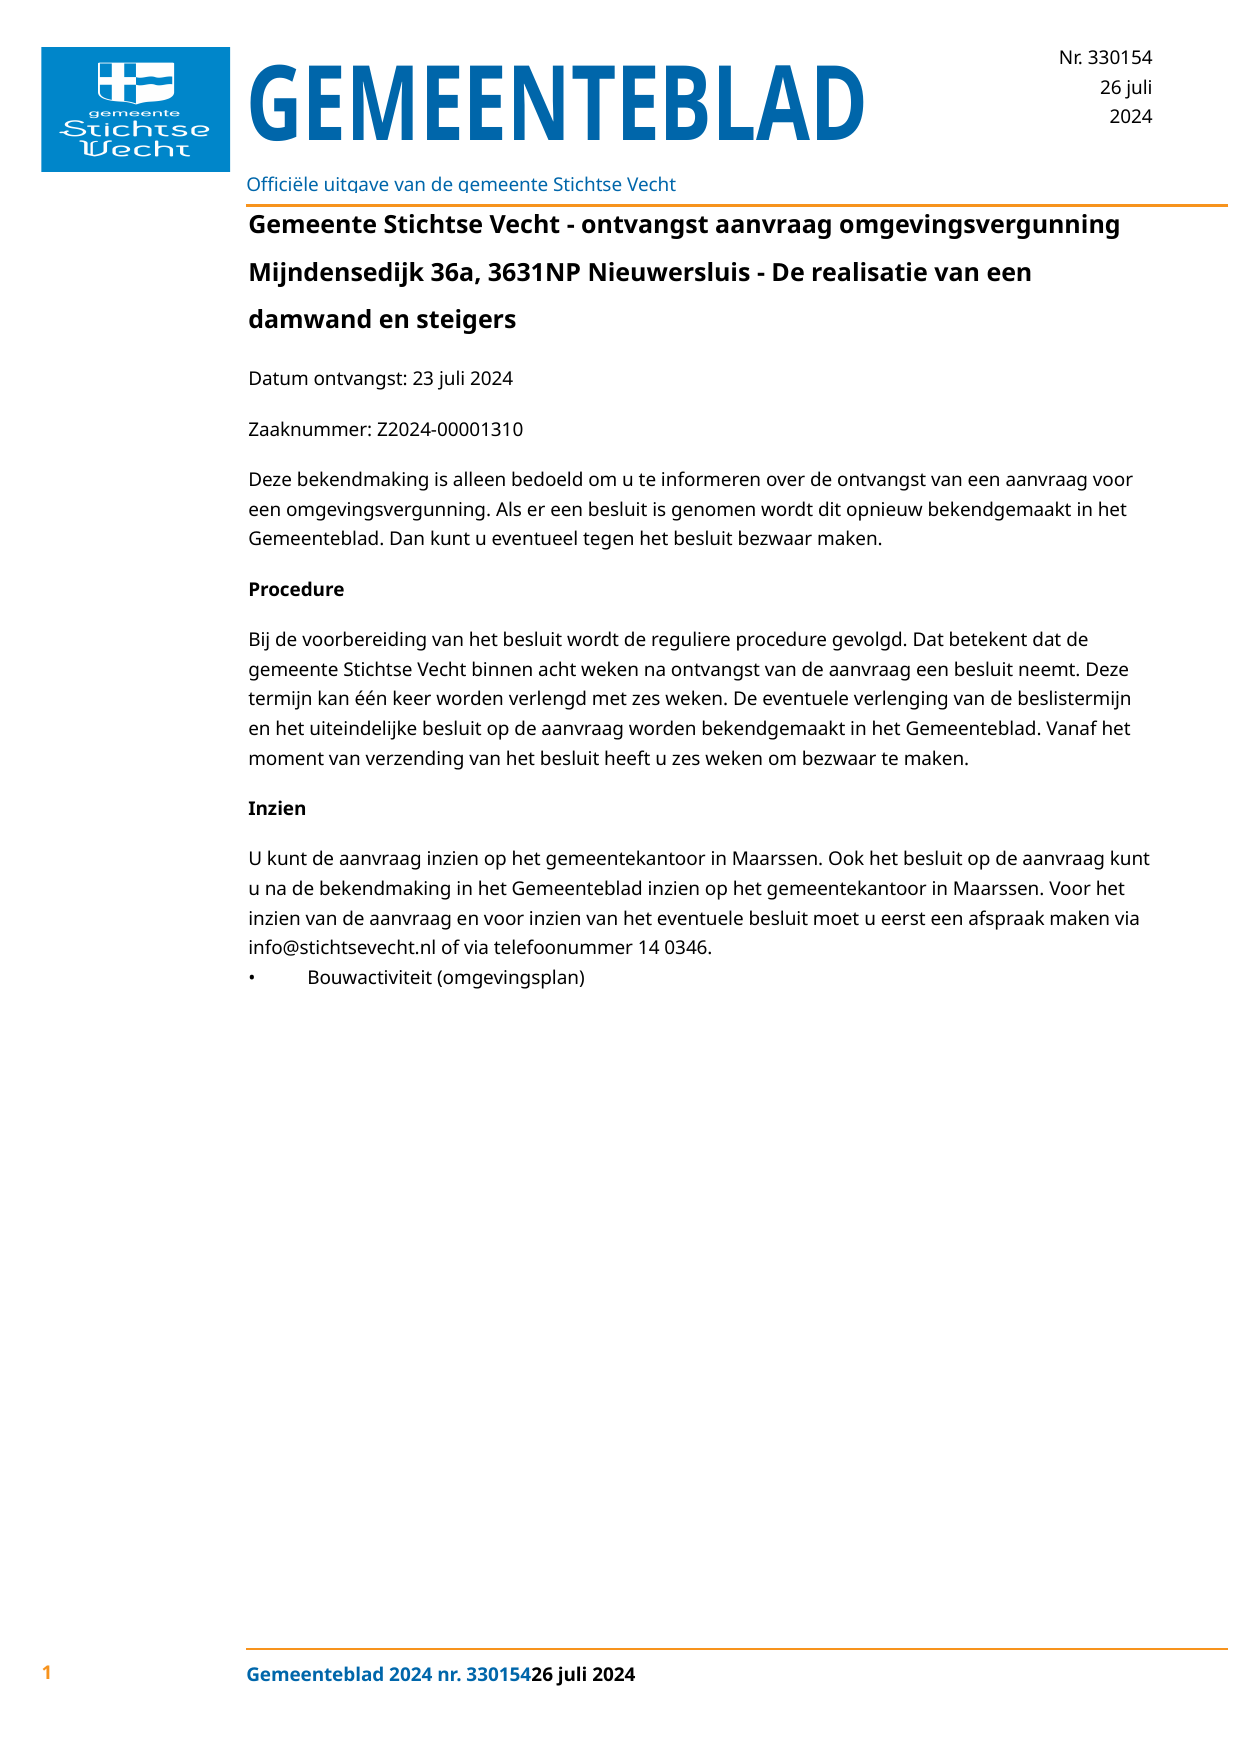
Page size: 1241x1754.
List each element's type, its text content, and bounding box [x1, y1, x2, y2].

text Inzien [248, 795, 1152, 821]
list Bouwactiviteit (omgevingsplan) [248, 964, 1152, 989]
text Datum ontvangst: 23 juli 2024 [248, 366, 1152, 391]
text Gemeente Stichtse Vecht - ontvangst aanvraag omgevingsvergunning Mijndensedijk 36a, 3631NP Nieuwersluis - De realisatie van een damwand en steigers [248, 207, 1152, 336]
picture [99, 63, 135, 101]
picture [137, 63, 174, 103]
text Zaaknummer: Z2024-00001310 [248, 416, 1152, 442]
text Bij de voorbereiding van het besluit wordt de reguliere procedure gevolgd. Dat betekent dat de gemeente Stichtse Vecht binnen acht weken na ontvangst van de aanvraag een besluit neemt. Deze termijn kan één keer worden verlengd met zes weken. De eventuele verlenging van de beslistermijn en het uiteindelijke besluit op de aanvraag worden bekendgemaakt in het Gemeenteblad. Vanaf het moment van verzending van het besluit heeft u zes weken om bezwaar te maken. [248, 626, 1152, 770]
text Procedure [248, 576, 1152, 602]
text Deze bekendmaking is alleen bedoeld om u te informeren over de ontvangst van een aanvraag voor een omgevingsvergunning. Als er een besluit is genomen wordt dit opnieuw bekendgemaakt in het Gemeenteblad. Dan kunt u eventueel tegen het besluit bezwaar maken. [248, 466, 1152, 551]
text U kunt de aanvraag inzien op het gemeentekantoor in Maarssen. Ook het besluit op de aanvraag kunt u na de bekendmaking in het Gemeenteblad inzien op het gemeentekantoor in Maarssen. Voor het inzien van de aanvraag en voor inzien van het eventuele besluit moet u eerst een afspraak maken via info@stichtsevecht.nl of via telefoonummer 14 0346. [248, 846, 1152, 960]
